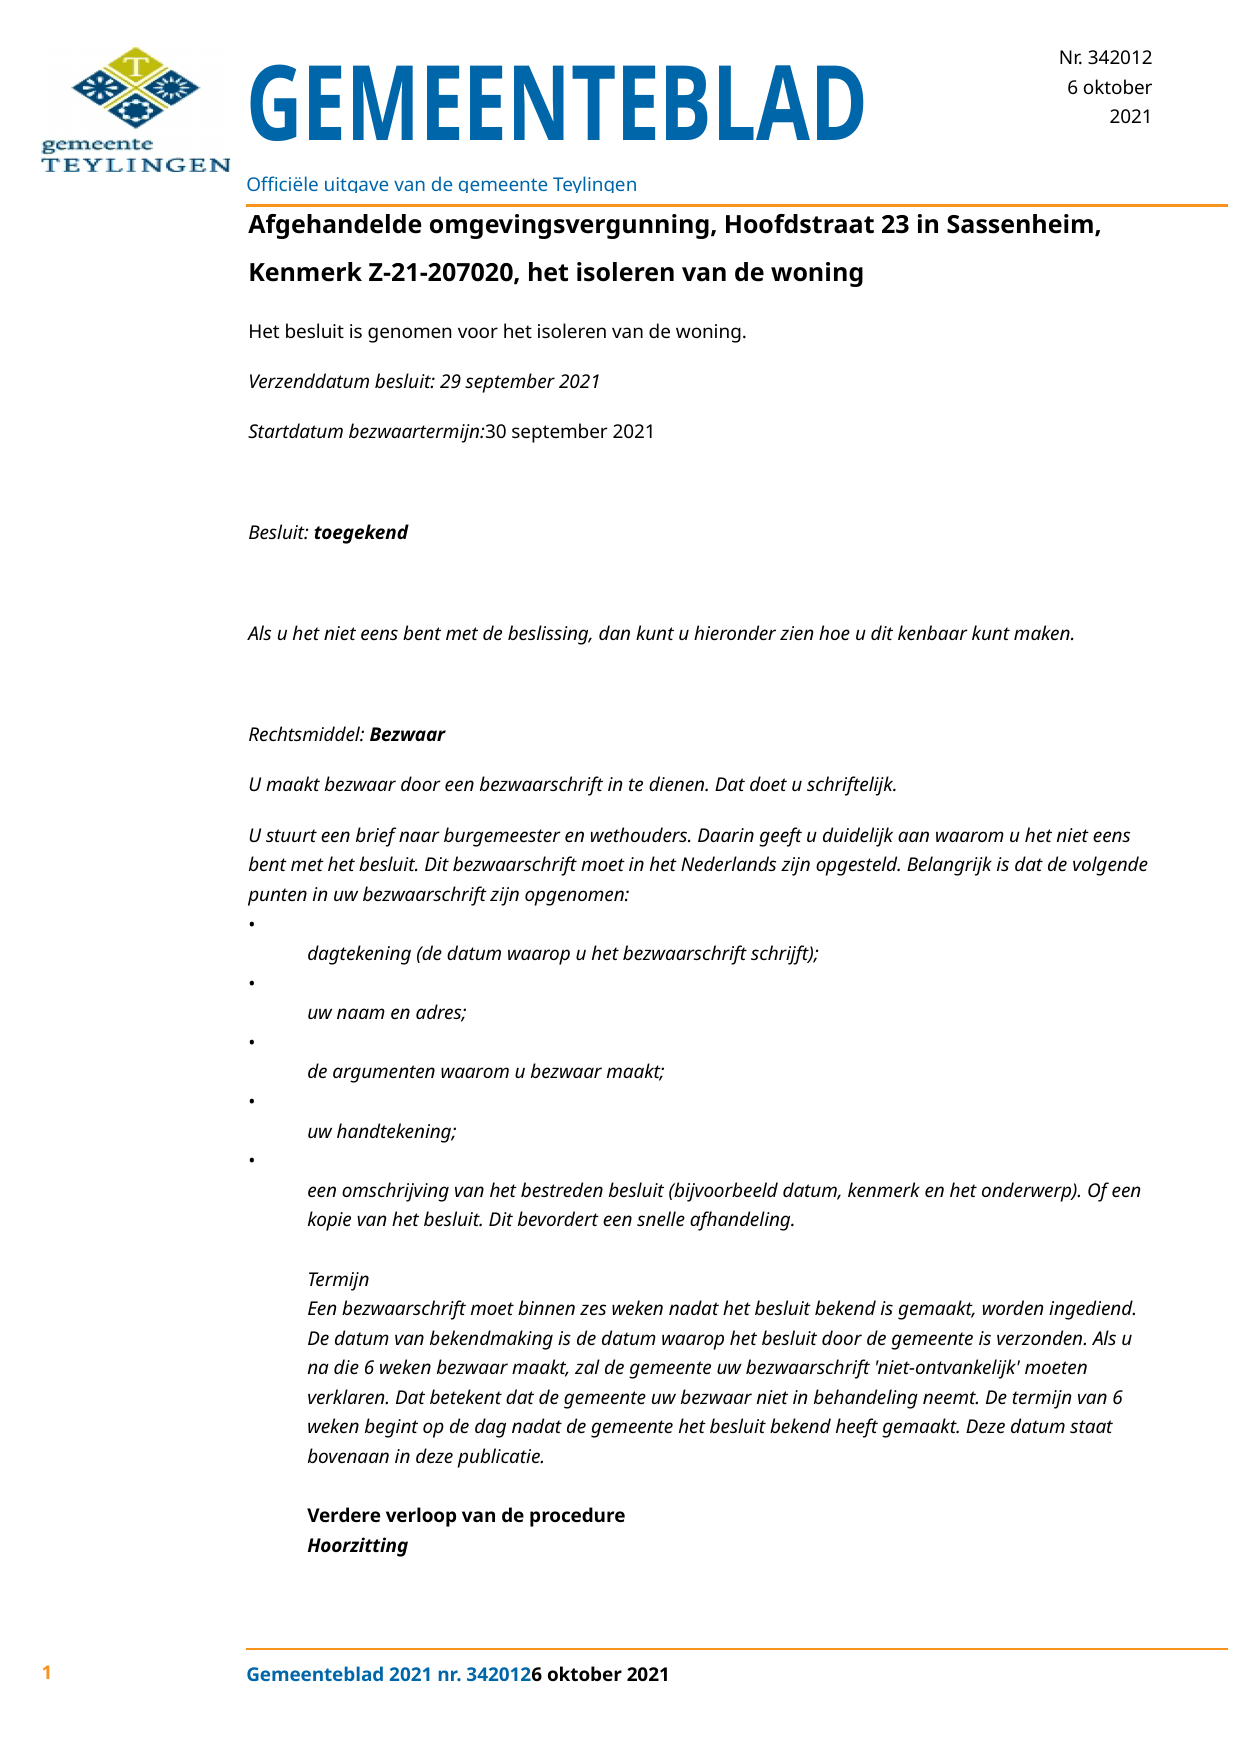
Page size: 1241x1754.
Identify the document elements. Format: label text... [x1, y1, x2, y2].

list Verdere verloop van de procedure [248, 1502, 1152, 1528]
list de argumenten waarom u bezwaar maakt; [248, 1059, 1152, 1084]
list een omschrijving van het bestreden besluit (bijvoorbeeld datum, kenmerk en het onderwerp). Of een kopie van het besluit. Dit bevordert een snelle afhandeling. [248, 1177, 1152, 1232]
list Termijn [248, 1266, 1152, 1292]
list uw naam en adres; [248, 999, 1152, 1025]
text Als u het niet eens bent met de beslissing, dan kunt u hieronder zien hoe u dit kenbaar kunt maken. [248, 620, 1152, 646]
text Rechtsmiddel: Bezwaar [248, 721, 1152, 747]
text Besluit: toegekend [248, 519, 1152, 545]
text Het besluit is genomen voor het isoleren van de woning. [248, 318, 1152, 344]
picture [41, 47, 231, 172]
text U maakt bezwaar door een bezwaarschrift in te dienen. Dat doet u schriftelijk. [248, 772, 1152, 797]
list Een bezwaarschrift moet binnen zes weken nadat het besluit bekend is gemaakt, worden ingediend. De datum van bekendmaking is de datum waarop het besluit door de gemeente is verzonden. Als u na die 6 weken bezwaar maakt, zal de gemeente uw bezwaarschrift 'niet-ontvankelijk' moeten verklaren. Dat betekent dat de gemeente uw bezwaar niet in behandeling neemt. De termijn van 6 weken begint op de dag nadat de gemeente het besluit bekend heeft gemaakt. Deze datum staat bovenaan in deze publicatie. [248, 1295, 1152, 1469]
text Verzenddatum besluit: 29 september 2021 [248, 368, 1152, 394]
list uw handtekening; [248, 1118, 1152, 1144]
text U stuurt een brief naar burgemeester en wethouders. Daarin geeft u duidelijk aan waarom u het niet eens bent met het besluit. Dit bezwaarschrift moet in het Nederlands zijn opgesteld. Belangrijk is dat de volgende punten in uw bezwaarschrift zijn opgenomen: [248, 822, 1152, 907]
text Startdatum bezwaartermijn:30 september 2021 [248, 419, 1152, 444]
text Afgehandelde omgevingsvergunning, Hoofdstraat 23 in Sassenheim, Kenmerk Z-21-207020, het isoleren van de woning [248, 207, 1152, 288]
list dagtekening (de datum waarop u het bezwaarschrift schrijft); [248, 940, 1152, 966]
list Hoorzitting [248, 1532, 1152, 1558]
